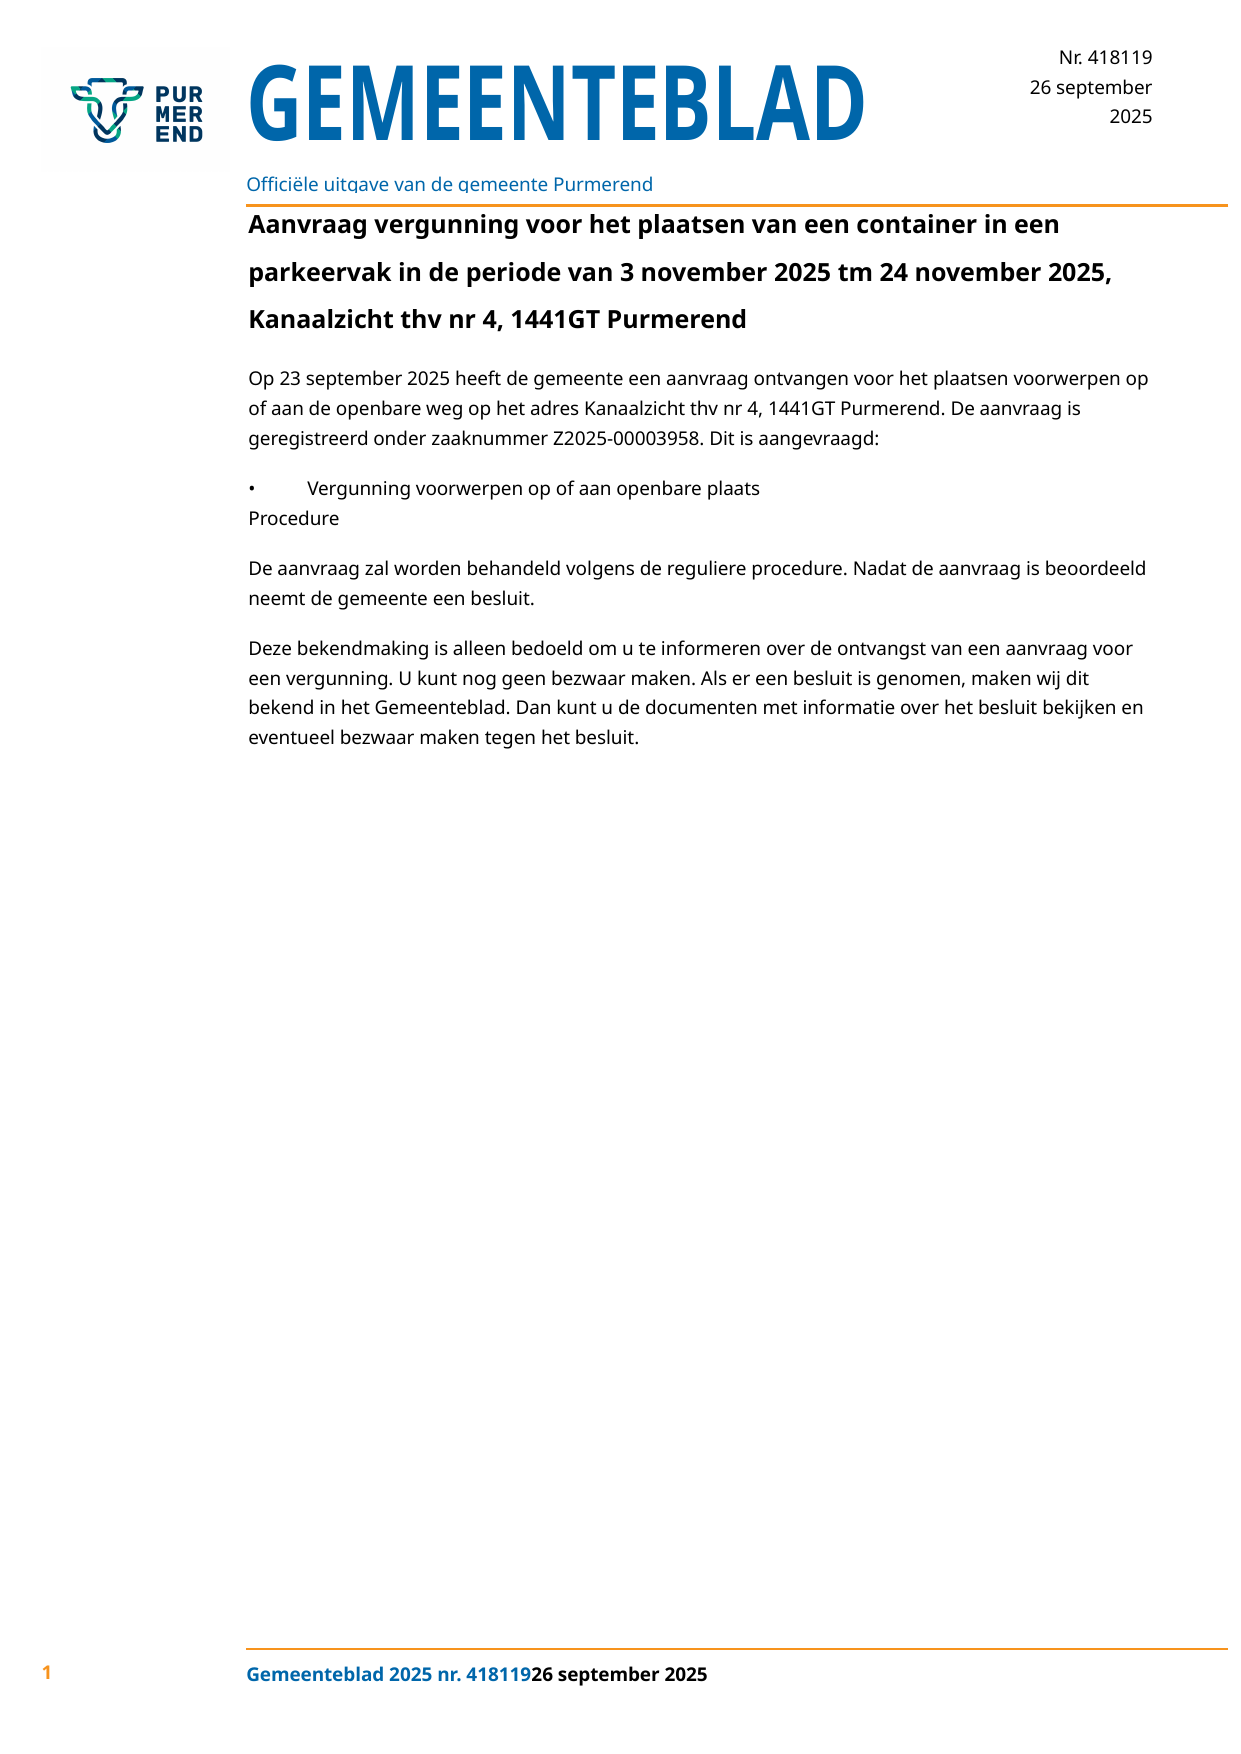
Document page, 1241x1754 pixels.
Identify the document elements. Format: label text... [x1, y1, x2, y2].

text De aanvraag zal worden behandeld volgens de reguliere procedure. Nadat de aanvraag is beoordeeld neemt de gemeente een besluit. [248, 555, 1152, 610]
picture [41, 47, 231, 172]
text Aanvraag vergunning voor het plaatsen van een container in een parkeervak in de periode van 3 november 2025 tm 24 november 2025, Kanaalzicht thv nr 4, 1441GT Purmerend [248, 207, 1152, 336]
text Procedure [248, 505, 1152, 530]
text Deze bekendmaking is alleen bedoeld om u te informeren over de ontvangst van een aanvraag voor een vergunning. U kunt nog geen bezwaar maken. Als er een besluit is genomen, maken wij dit bekend in het Gemeenteblad. Dan kunt u de documenten met informatie over het besluit bekijken en eventueel bezwaar maken tegen het besluit. [248, 635, 1152, 749]
list Vergunning voorwerpen op of aan openbare plaats [248, 475, 1152, 501]
text Op 23 september 2025 heeft de gemeente een aanvraag ontvangen voor het plaatsen voorwerpen op of aan de openbare weg op het adres Kanaalzicht thv nr 4, 1441GT Purmerend. De aanvraag is geregistreerd onder zaaknummer Z2025-00003958. Dit is aangevraagd: [248, 366, 1152, 450]
